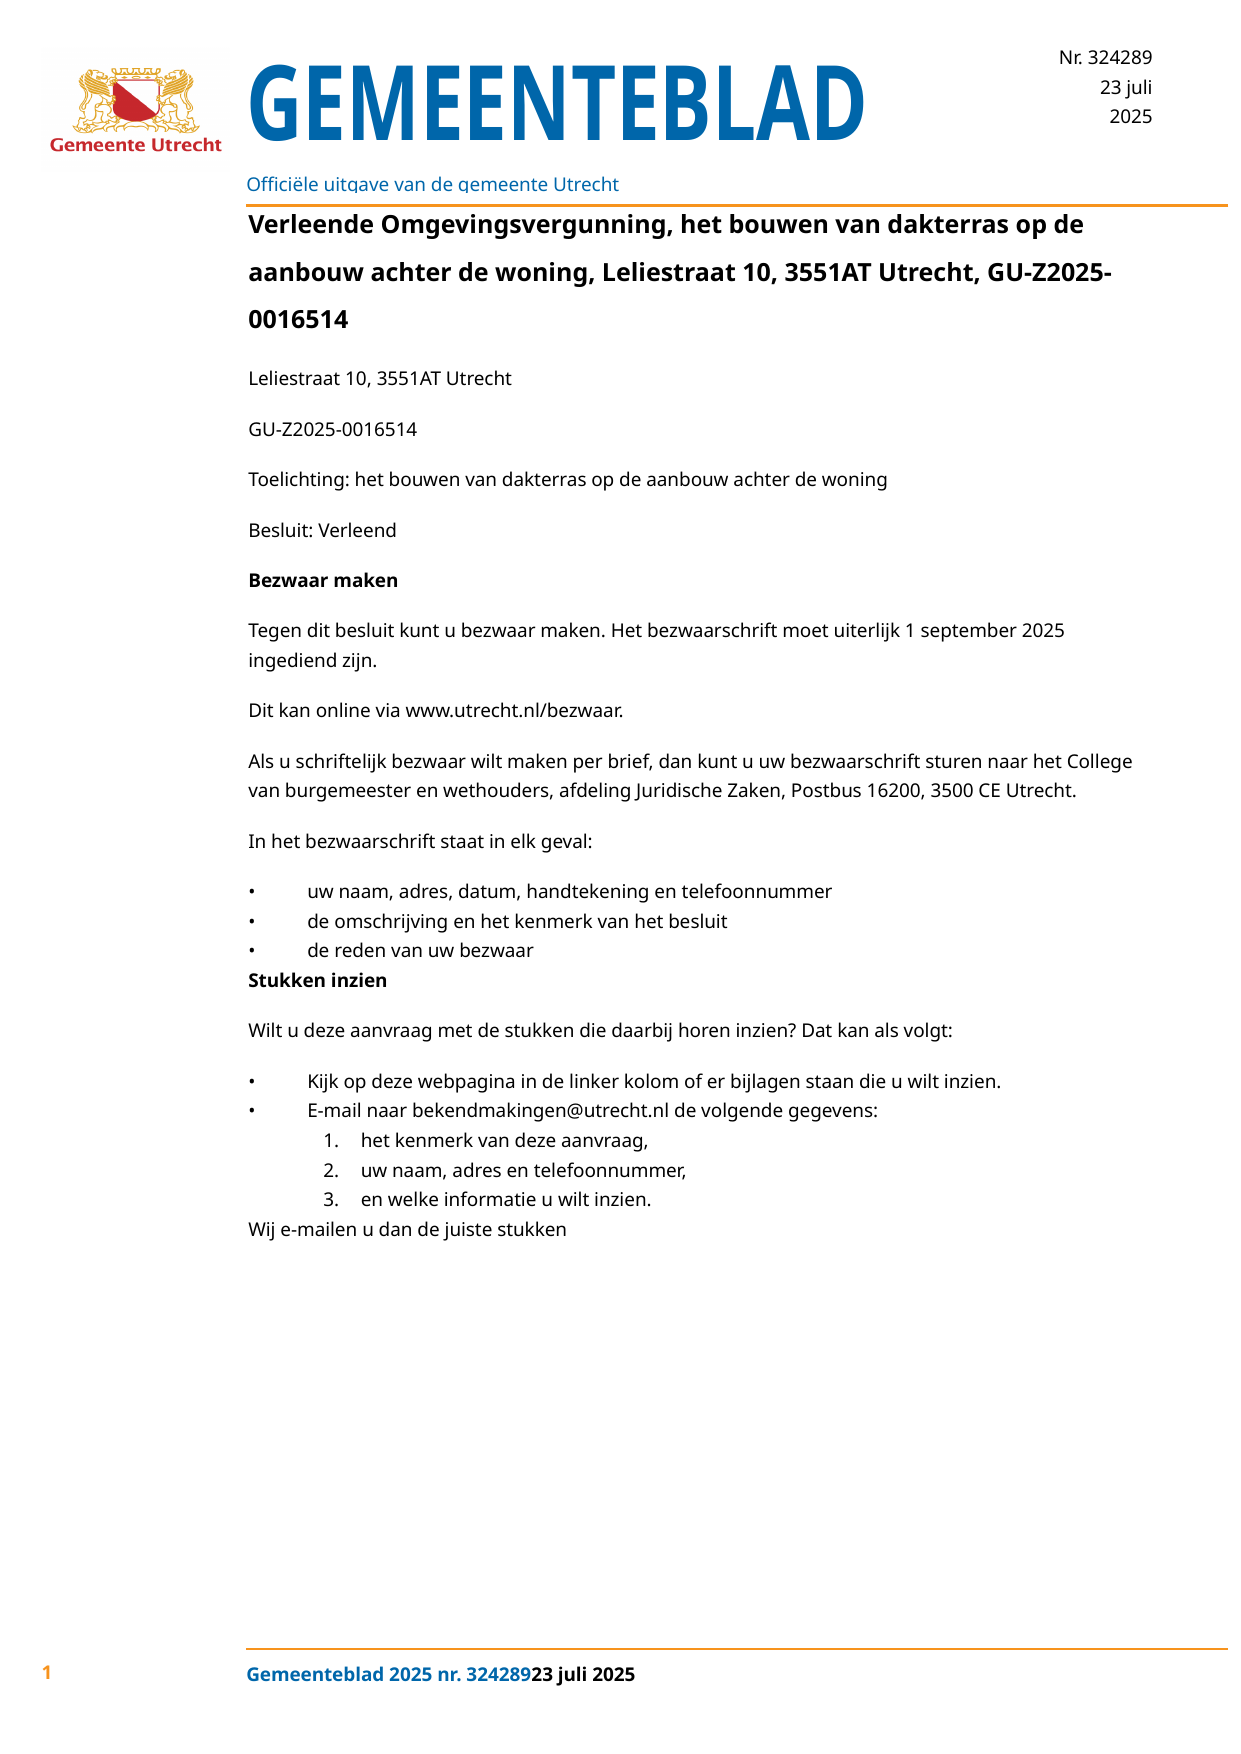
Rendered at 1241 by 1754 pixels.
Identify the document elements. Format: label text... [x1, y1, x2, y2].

text GU-Z2025-0016514 [248, 416, 1152, 442]
text Leliestraat 10, 3551AT Utrecht [248, 366, 1152, 391]
list de reden van uw bezwaar [248, 938, 1152, 963]
list Kijk op deze webpagina in de linker kolom of er bijlagen staan die u wilt inzien. [248, 1068, 1152, 1094]
text Stukken inzien [248, 967, 1152, 993]
text Verleende Omgevingsvergunning, het bouwen van dakterras op de aanbouw achter de woning, Leliestraat 10, 3551AT Utrecht, GU-Z2025-0016514 [248, 207, 1152, 336]
list uw naam, adres en telefoonnummer, [323, 1157, 1152, 1182]
list het kenmerk van deze aanvraag, [323, 1127, 1152, 1153]
list uw naam, adres, datum, handtekening en telefoonnummer [248, 878, 1152, 904]
text In het bezwaarschrift staat in elk geval: [248, 828, 1152, 854]
text Wij e-mailen u dan de juiste stukken [248, 1216, 1152, 1242]
picture [41, 47, 231, 172]
list de omschrijving en het kenmerk van het besluit [248, 908, 1152, 934]
text Toelichting: het bouwen van dakterras op de aanbouw achter de woning [248, 466, 1152, 492]
list en welke informatie u wilt inzien. [323, 1186, 1152, 1212]
text Besluit: Verleend [248, 517, 1152, 542]
text Tegen dit besluit kunt u bezwaar maken. Het bezwaarschrift moet uiterlijk 1 september 2025 ingediend zijn. [248, 618, 1152, 673]
text Dit kan online via www.utrecht.nl/bezwaar. [248, 698, 1152, 723]
text Wilt u deze aanvraag met de stukken die daarbij horen inzien? Dat kan als volgt: [248, 1018, 1152, 1043]
list E-mail naar bekendmakingen@utrecht.nl de volgende gegevens: [248, 1098, 1152, 1123]
text Bezwaar maken [248, 567, 1152, 593]
text Als u schriftelijk bezwaar wilt maken per brief, dan kunt u uw bezwaarschrift sturen naar het College van burgemeester en wethouders, afdeling Juridische Zaken, Postbus 16200, 3500 CE Utrecht. [248, 748, 1152, 803]
